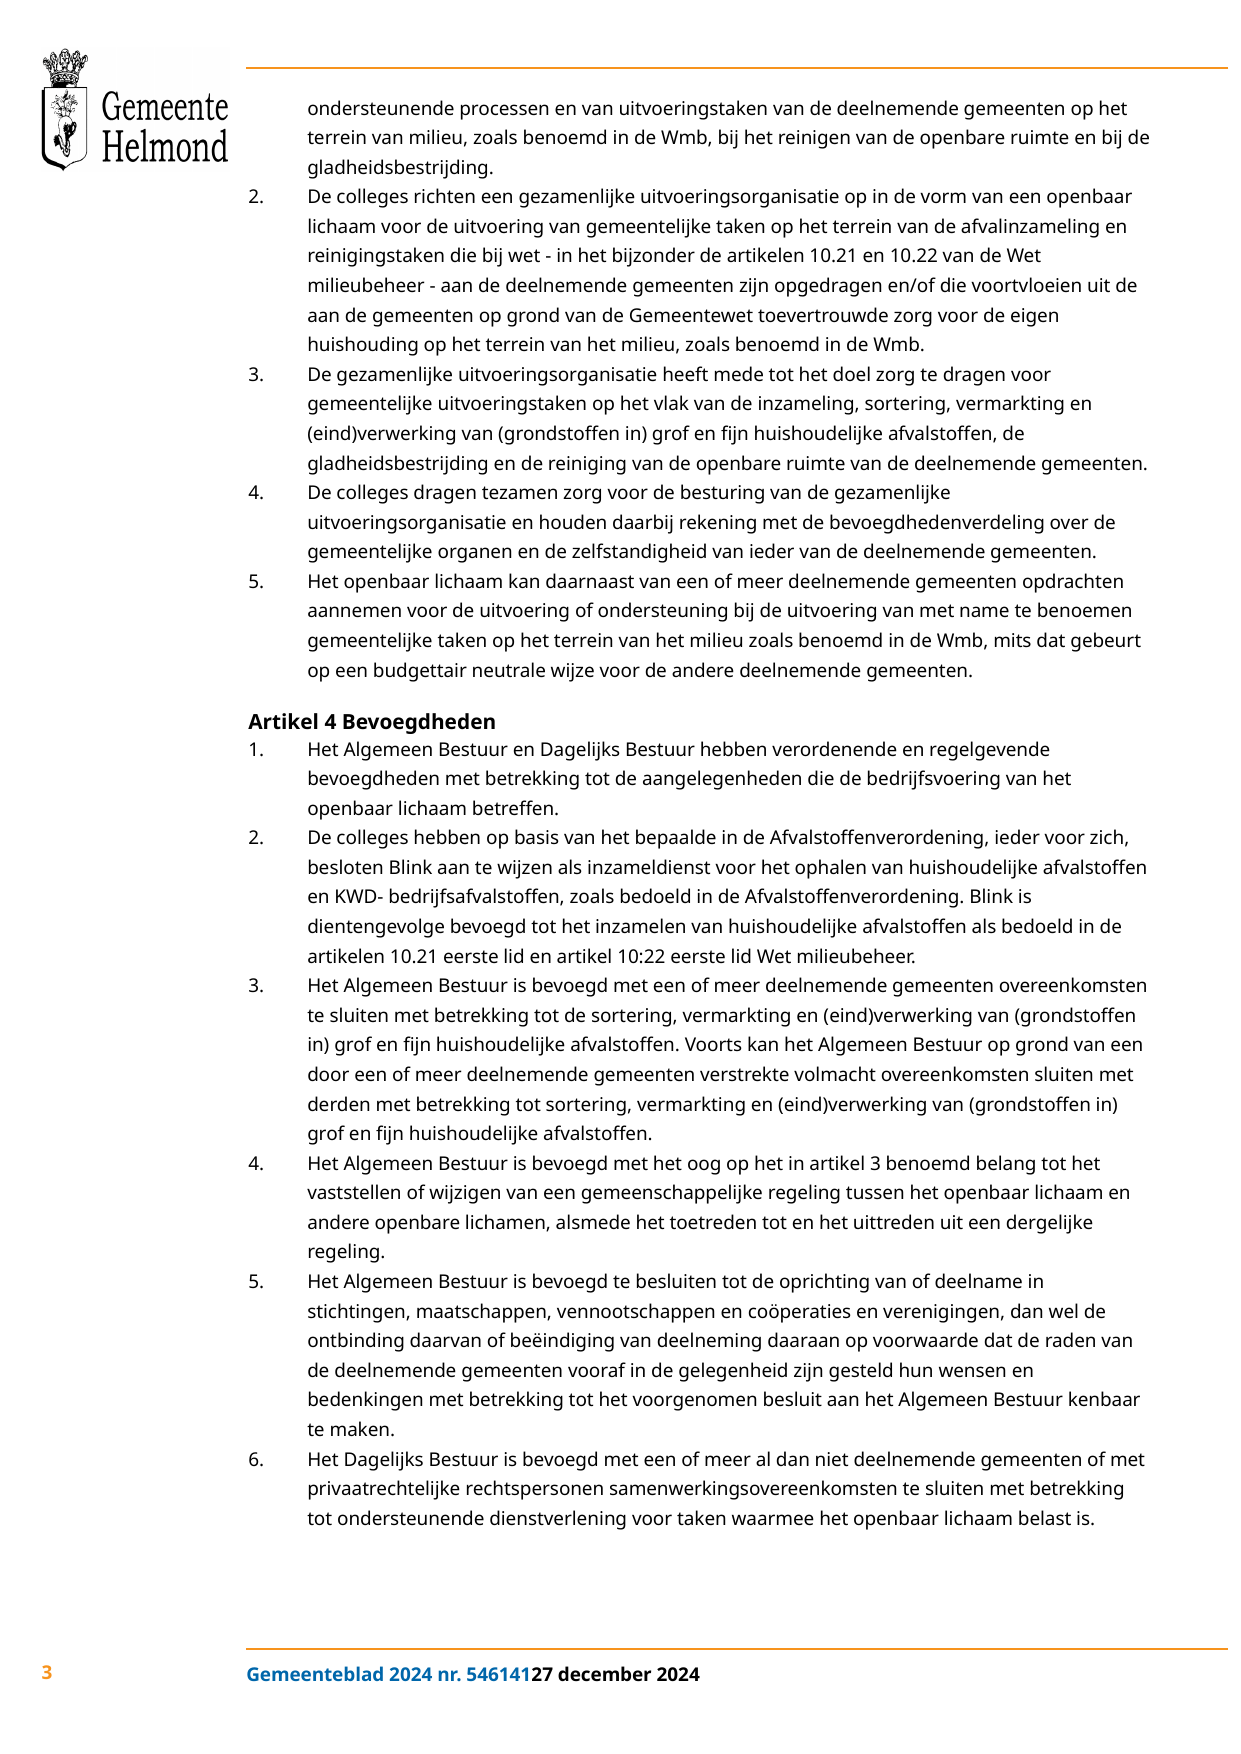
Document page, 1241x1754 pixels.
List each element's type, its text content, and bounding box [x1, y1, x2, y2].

list Het Algemeen Bestuur en Dagelijks Bestuur hebben verordenende en regelgevende bevoegdheden met betrekking tot de aangelegenheden die de bedrijfsvoering van het openbaar lichaam betreffen. [248, 736, 1152, 821]
list Het Algemeen Bestuur is bevoegd met een of meer deelnemende gemeenten overeenkomsten te sluiten met betrekking tot de sortering, vermarkting en (eind)verwerking van (grondstoffen in) grof en fijn huishoudelijke afvalstoffen. Voorts kan het Algemeen Bestuur op grond van een door een of meer deelnemende gemeenten verstrekte volmacht overeenkomsten sluiten met derden met betrekking tot sortering, vermarkting en (eind)verwerking van (grondstoffen in) grof en fijn huishoudelijke afvalstoffen. [248, 972, 1152, 1146]
list ondersteunende processen en van uitvoeringstaken van de deelnemende gemeenten op het terrein van milieu, zoals benoemd in de Wmb, bij het reinigen van de openbare ruimte en bij de gladheidsbestrijding. [248, 95, 1152, 180]
list De colleges richten een gezamenlijke uitvoeringsorganisatie op in de vorm van een openbaar lichaam voor de uitvoering van gemeentelijke taken op het terrein van de afvalinzameling en reinigingstaken die bij wet - in het bijzonder de artikelen 10.21 en 10.22 van de Wet milieubeheer - aan de deelnemende gemeenten zijn opgedragen en/of die voortvloeien uit de aan de gemeenten op grond van de Gemeentewet toevertrouwde zorg voor de eigen huishouding op het terrein van het milieu, zoals benoemd in de Wmb. [248, 183, 1152, 357]
list Het Algemeen Bestuur is bevoegd met het oog op het in artikel 3 benoemd belang tot het vaststellen of wijzigen van een gemeenschappelijke regeling tussen het openbaar lichaam en andere openbare lichamen, alsmede het toetreden tot en het uittreden uit een dergelijke regeling. [248, 1150, 1152, 1264]
list Het Algemeen Bestuur is bevoegd te besluiten tot de oprichting van of deelname in stichtingen, maatschappen, vennootschappen en coöperaties en verenigingen, dan wel de ontbinding daarvan of beëindiging van deelneming daaraan op voorwaarde dat de raden van de deelnemende gemeenten vooraf in de gelegenheid zijn gesteld hun wensen en bedenkingen met betrekking tot het voorgenomen besluit aan het Algemeen Bestuur kenbaar te maken. [248, 1268, 1152, 1442]
picture [41, 47, 231, 172]
list De gezamenlijke uitvoeringsorganisatie heeft mede tot het doel zorg te dragen voor gemeentelijke uitvoeringstaken op het vlak van de inzameling, sortering, vermarkting en (eind)verwerking van (grondstoffen in) grof en fijn huishoudelijke afvalstoffen, de gladheidsbestrijding en de reiniging van de openbare ruimte van de deelnemende gemeenten. [248, 361, 1152, 476]
list Het Dagelijks Bestuur is bevoegd met een of meer al dan niet deelnemende gemeenten of met privaatrechtelijke rechtspersonen samenwerkingsovereenkomsten te sluiten met betrekking tot ondersteunende dienstverlening voor taken waarmee het openbaar lichaam belast is. [248, 1446, 1152, 1531]
text Artikel 4 Bevoegdheden [248, 707, 1152, 736]
list Het openbaar lichaam kan daarnaast van een of meer deelnemende gemeenten opdrachten aannemen voor de uitvoering of ondersteuning bij de uitvoering van met name te benoemen gemeentelijke taken op het terrein van het milieu zoals benoemd in de Wmb, mits dat gebeurt op een budgettair neutrale wijze voor de andere deelnemende gemeenten. [248, 568, 1152, 683]
list De colleges dragen tezamen zorg voor de besturing van de gezamenlijke uitvoeringsorganisatie en houden daarbij rekening met de bevoegdhedenverdeling over de gemeentelijke organen en de zelfstandigheid van ieder van de deelnemende gemeenten. [248, 479, 1152, 564]
list De colleges hebben op basis van het bepaalde in de Afvalstoffenverordening, ieder voor zich, besloten Blink aan te wijzen als inzameldienst voor het ophalen van huishoudelijke afvalstoffen en KWD- bedrijfsafvalstoffen, zoals bedoeld in de Afvalstoffenverordening. Blink is dientengevolge bevoegd tot het inzamelen van huishoudelijke afvalstoffen als bedoeld in de artikelen 10.21 eerste lid en artikel 10:22 eerste lid Wet milieubeheer. [248, 824, 1152, 968]
